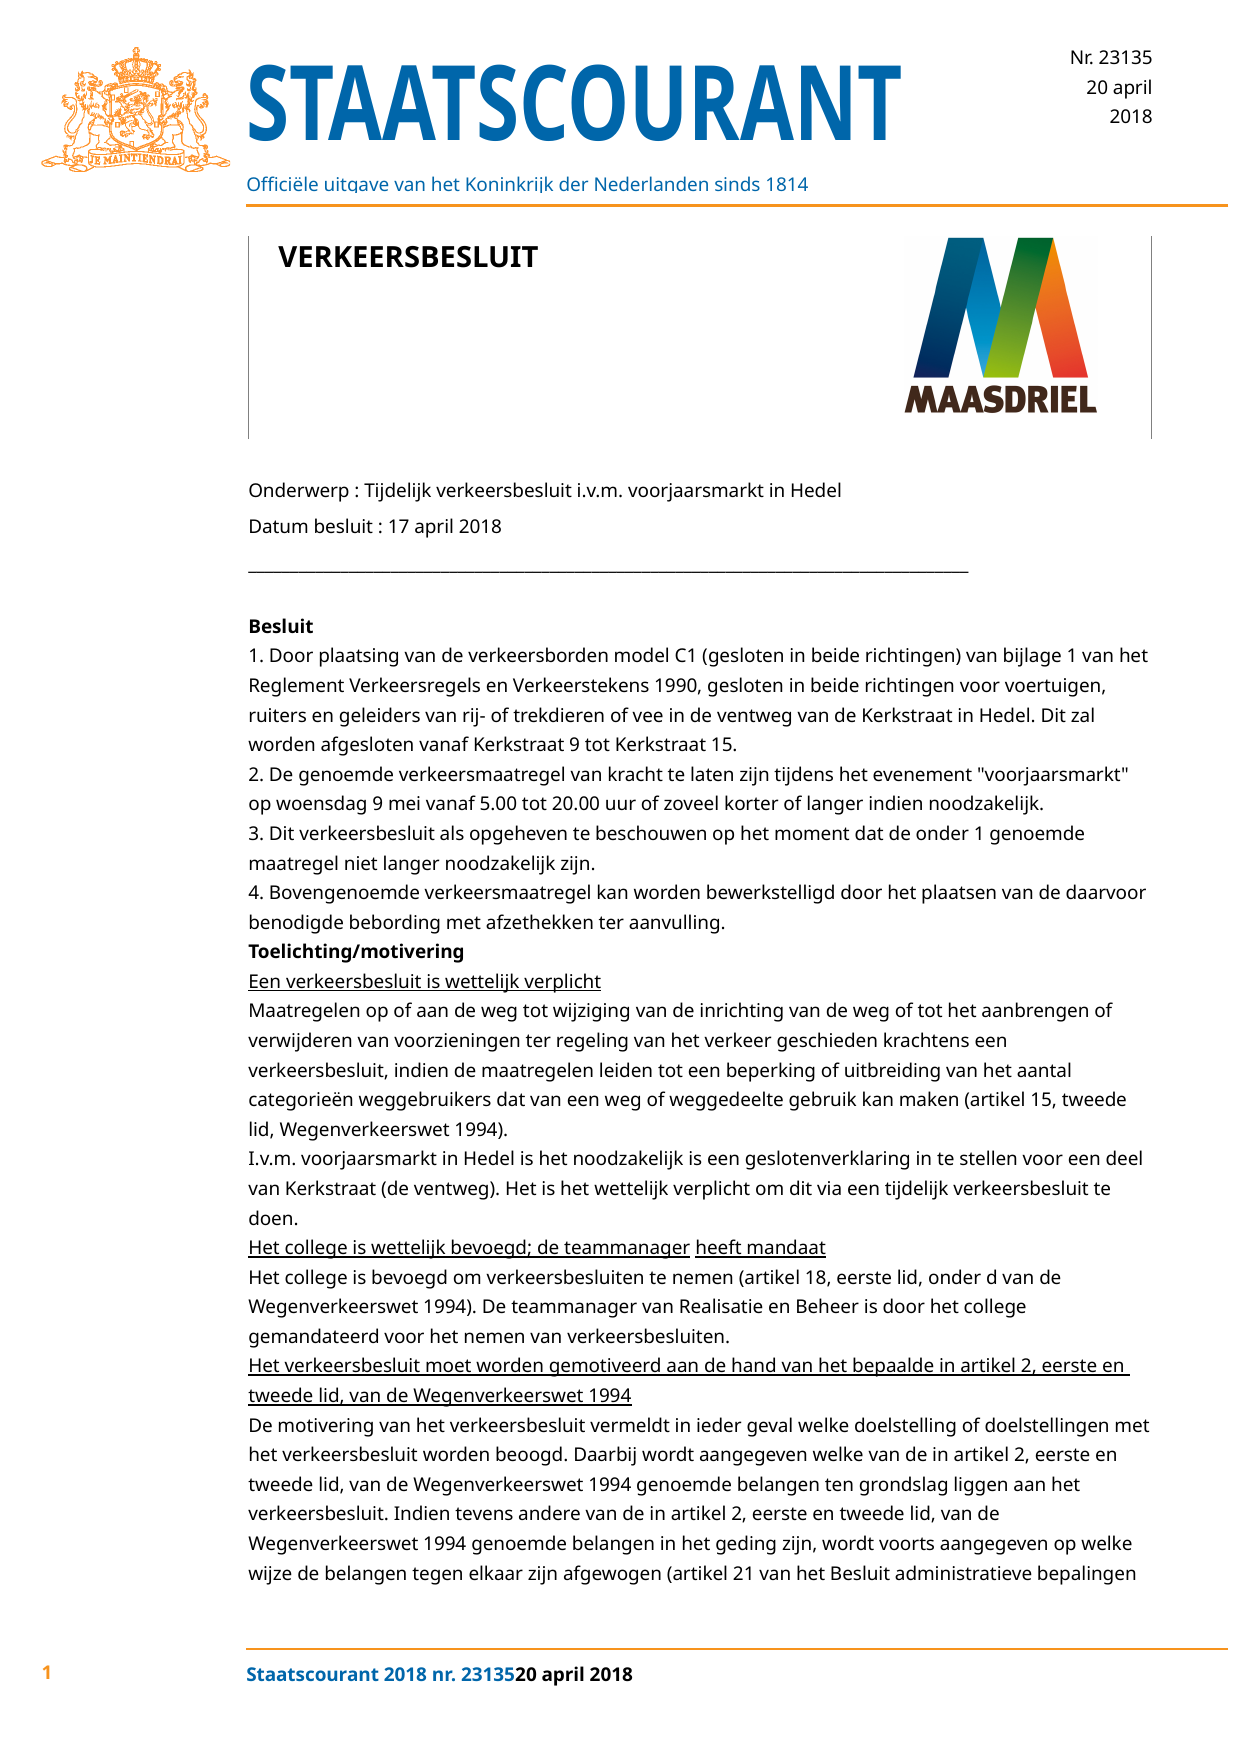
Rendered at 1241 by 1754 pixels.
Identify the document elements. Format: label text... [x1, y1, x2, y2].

table_header [1098, 236, 1151, 413]
text Een verkeersbesluit is wettelijk verplicht [248, 968, 1152, 994]
text Het college is bevoegd om verkeersbesluiten te nemen (artikel 18, eerste lid, onder d van de Wegenverkeerswet 1994). De teammanager van Realisatie en Beheer is door het college gemandateerd voor het nemen van verkeersbesluiten. [248, 1264, 1152, 1349]
table_header VERKEERSBESLUIT [249, 236, 850, 439]
text 4. Bovengenoemde verkeersmaatregel kan worden bewerkstelligd door het plaatsen van de daarvoor benodigde bebording met afzethekken ter aanvulling. [248, 879, 1152, 934]
table_header [850, 236, 903, 413]
text Maatregelen op of aan de weg tot wijziging van de inrichting van de weg of tot het aanbrengen of verwijderen van voorzieningen ter regeling van het verkeer geschieden krachtens een verkeersbesluit, indien de maatregelen leiden tot een beperking of uitbreiding van het aantal categorieën weggebruikers dat van een weg of weggedeelte gebruik kan maken (artikel 15, tweede lid, Wegenverkeerswet 1994). [248, 998, 1152, 1142]
text I.v.m. voorjaarsmarkt in Hedel is het noodzakelijk is een geslotenverklaring in te stellen voor een deel van Kerkstraat (de ventweg). Het is het wettelijk verplicht om dit via een tijdelijk verkeersbesluit te doen. [248, 1146, 1152, 1230]
text Toelichting/motivering [248, 938, 1152, 964]
text 2. De genoemde verkeersmaatregel van kracht te laten zijn tijdens het evenement "voorjaarsmarkt" op woensdag 9 mei vanaf 5.00 tot 20.00 uur of zoveel korter of langer indien noodzakelijk. [248, 761, 1152, 816]
text Het verkeersbesluit moet worden gemotiveerd aan de hand van het bepaalde in artikel 2, eerste en tweede lid, van de Wegenverkeerswet 1994 [248, 1353, 1152, 1408]
picture [903, 236, 1098, 414]
text De motivering van het verkeersbesluit vermeldt in ieder geval welke doelstelling of doelstellingen met het verkeersbesluit worden beoogd. Daarbij wordt aangegeven welke van de in artikel 2, eerste en tweede lid, van de Wegenverkeerswet 1994 genoemde belangen ten grondslag liggen aan het verkeersbesluit. Indien tevens andere van de in artikel 2, eerste en tweede lid, van de Wegenverkeerswet 1994 genoemde belangen in het geding zijn, wordt voorts aangegeven op welke wijze de belangen tegen elkaar zijn afgewogen (artikel 21 van het Besluit administratieve bepalingen [248, 1412, 1152, 1585]
text 3. Dit verkeersbesluit als opgeheven te beschouwen op het moment dat de onder 1 genoemde maatregel niet langer noodzakelijk zijn. [248, 820, 1152, 875]
picture [41, 47, 231, 172]
text Datum besluit : 17 april 2018 [248, 514, 1152, 539]
text Het college is wettelijk bevoegd; de teammanager heeft mandaat [248, 1234, 1152, 1260]
table_header [850, 414, 1151, 439]
text ______________________________________________________________________________________ [248, 550, 1152, 576]
text 1. Door plaatsing van de verkeersborden model C1 (gesloten in beide richtingen) van bijlage 1 van het Reglement Verkeersregels en Verkeerstekens 1990, gesloten in beide richtingen voor voertuigen, ruiters en geleiders van rij- of trekdieren of vee in de ventweg van de Kerkstraat in Hedel. Dit zal worden afgesloten vanaf Kerkstraat 9 tot Kerkstraat 15. [248, 643, 1152, 757]
text Onderwerp : Tijdelijk verkeersbesluit i.v.m. voorjaarsmarkt in Hedel [248, 477, 1152, 503]
text Besluit [248, 613, 1152, 639]
